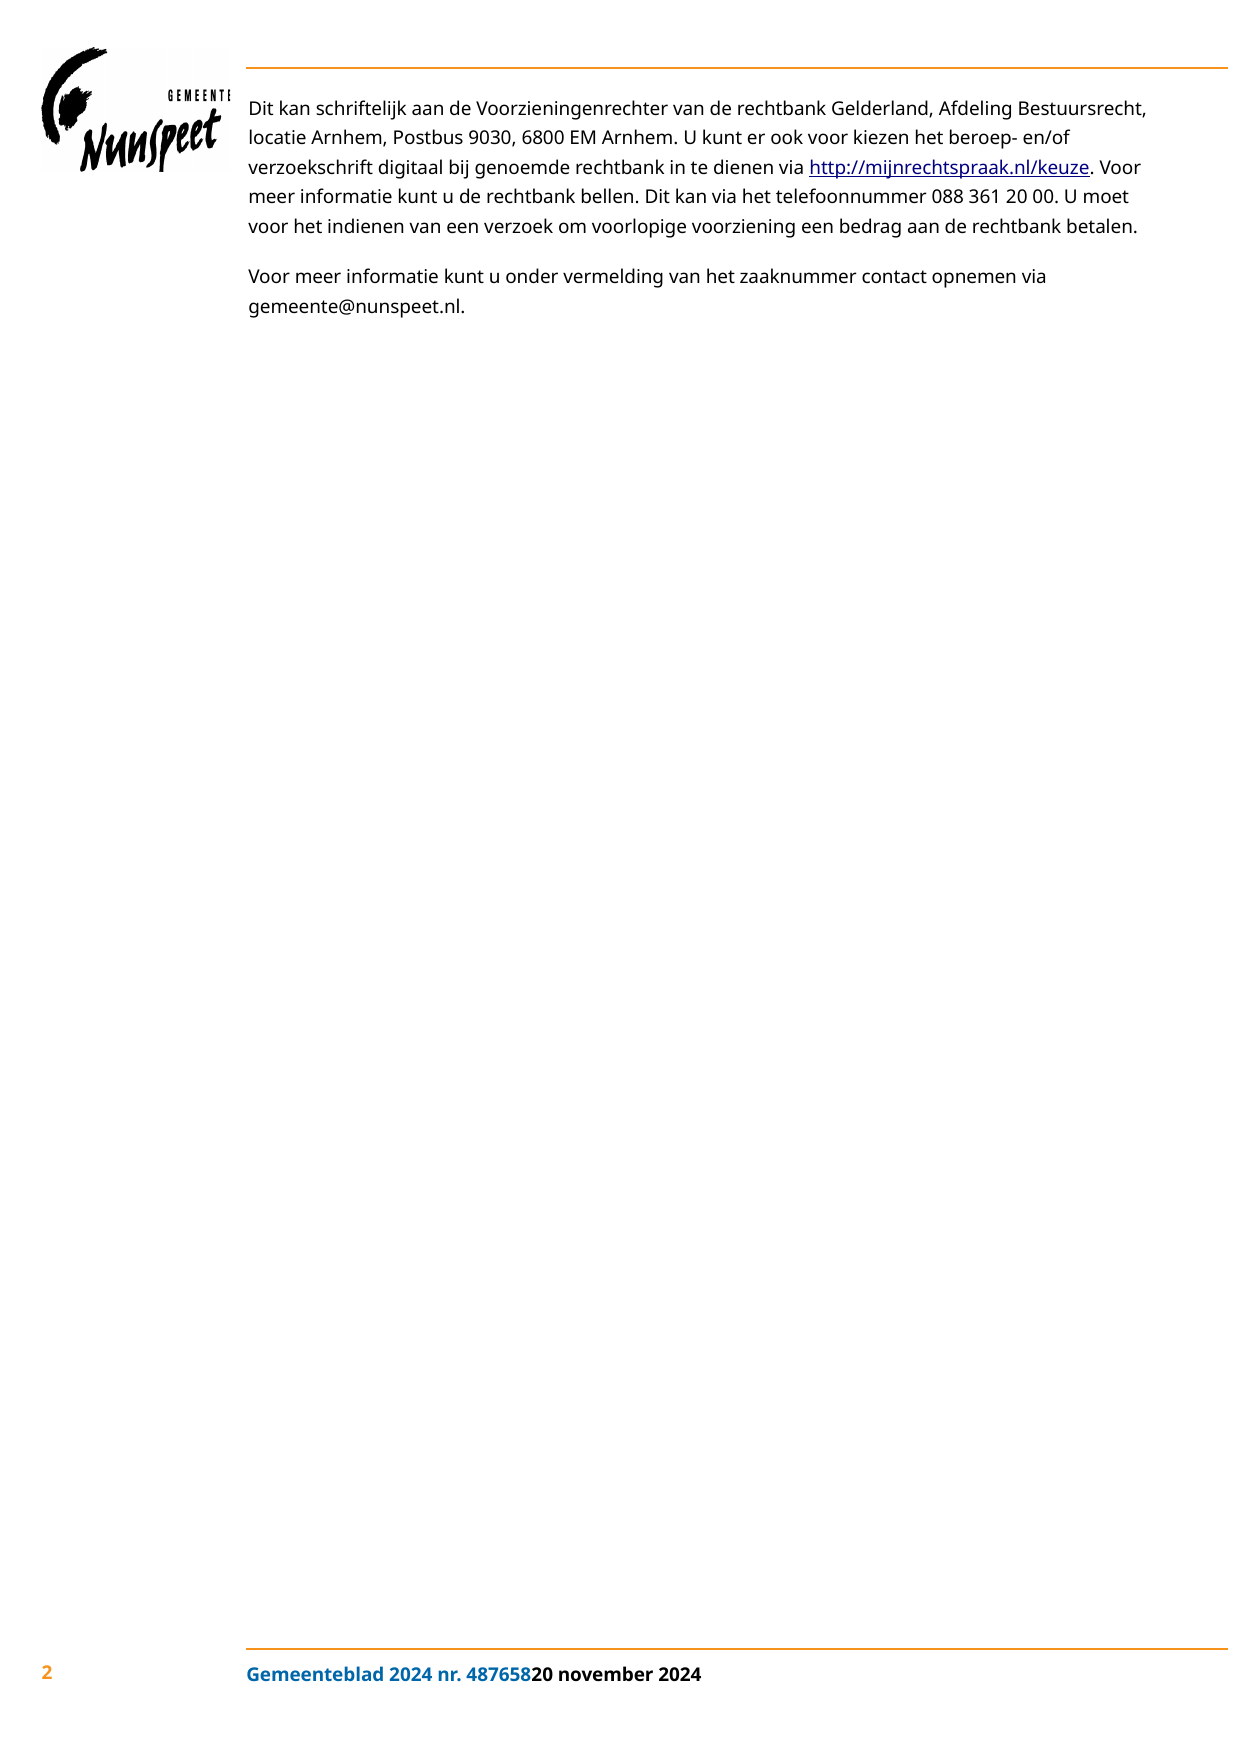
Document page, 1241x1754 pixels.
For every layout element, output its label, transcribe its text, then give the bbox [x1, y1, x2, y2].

text Dit kan schriftelijk aan de Voorzieningenrechter van de rechtbank Gelderland, Afdeling Bestuursrecht, locatie Arnhem, Postbus 9030, 6800 EM Arnhem. U kunt er ook voor kiezen het beroep- en/of verzoekschrift digitaal bij genoemde rechtbank in te dienen via http://mijnrechtspraak.nl/keuze. Voor meer informatie kunt u de rechtbank bellen. Dit kan via het telefoonnummer 088 361 20 00. U moet voor het indienen van een verzoek om voorlopige voorziening een bedrag aan de rechtbank betalen. [248, 95, 1152, 239]
text Voor meer informatie kunt u onder vermelding van het zaaknummer contact opnemen via gemeente@nunspeet.nl. [248, 263, 1152, 319]
picture [41, 47, 231, 172]
